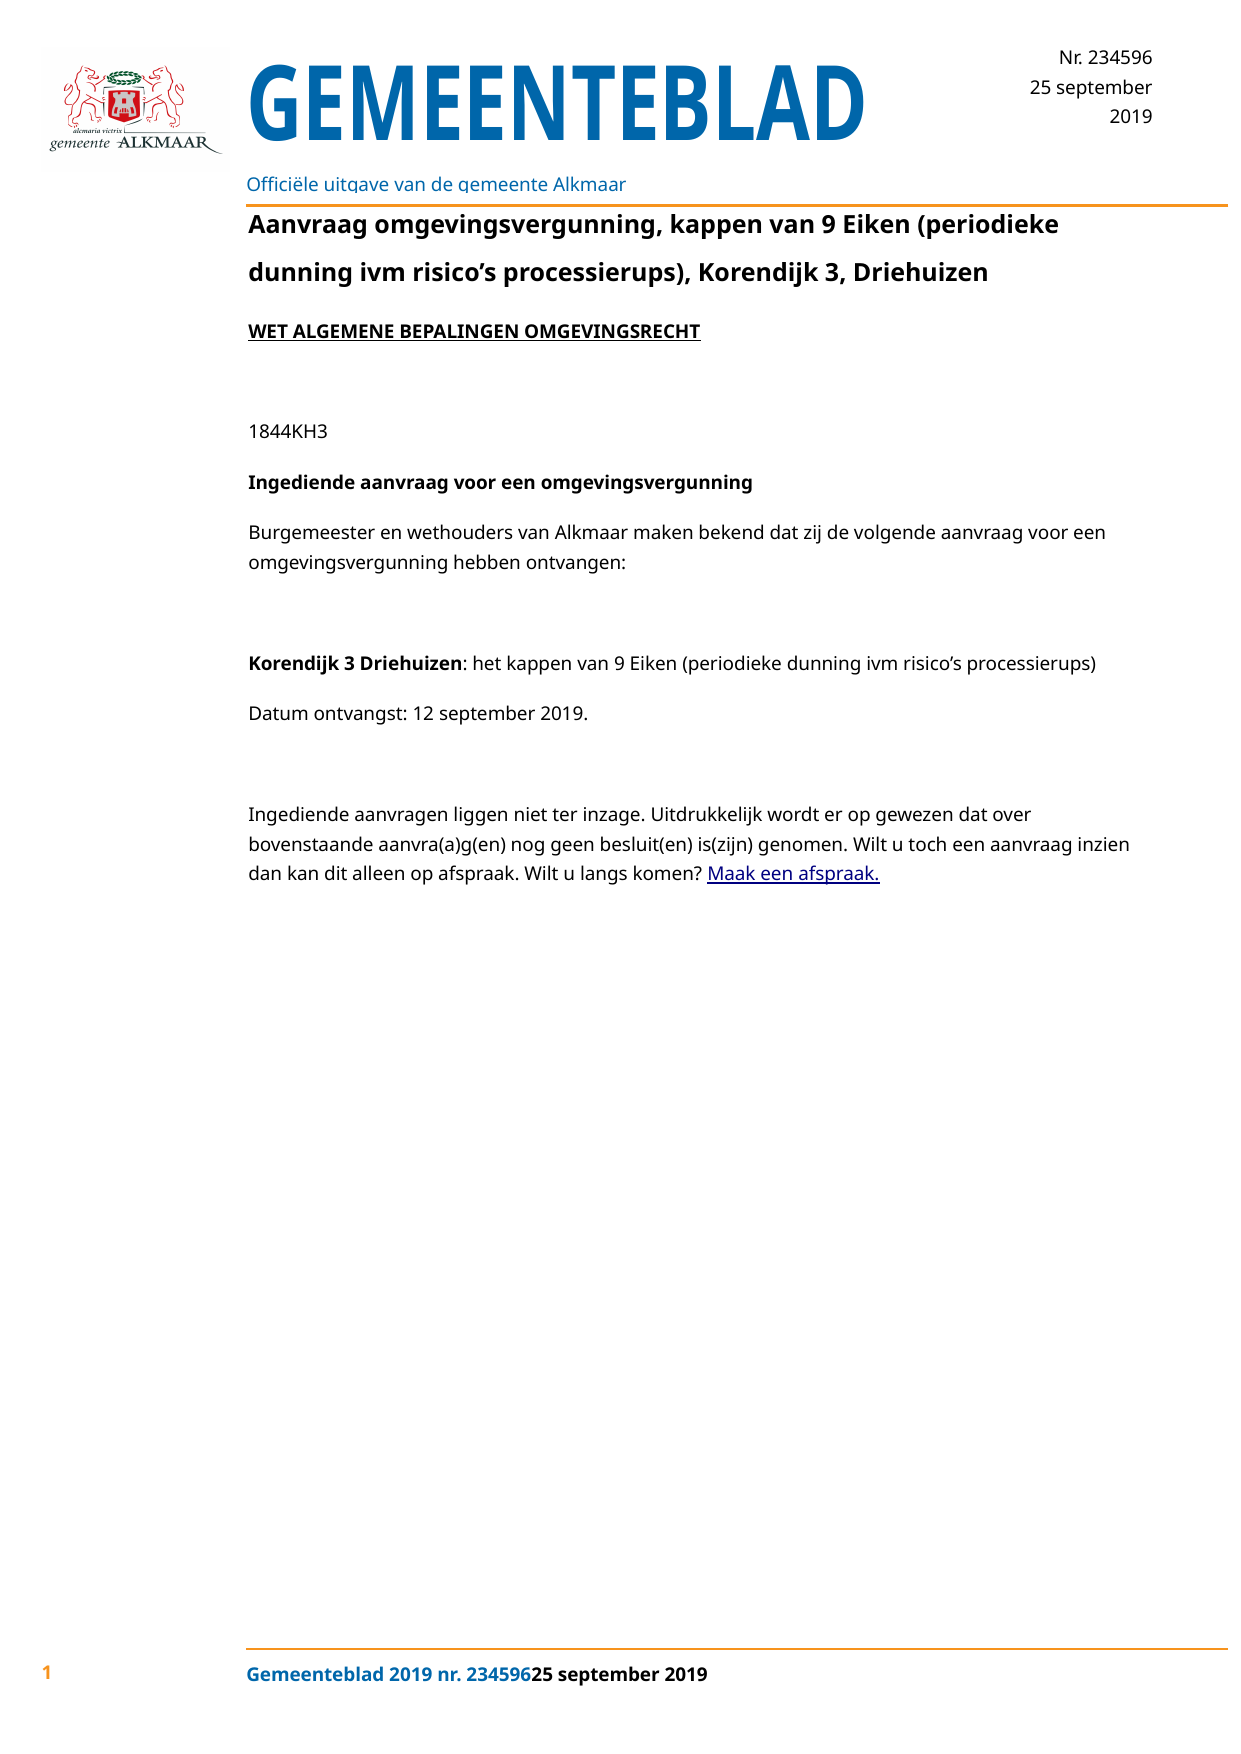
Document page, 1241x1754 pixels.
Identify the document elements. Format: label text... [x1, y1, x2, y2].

text Ingediende aanvraag voor een omgevingsvergunning [248, 469, 1152, 495]
text 1844KH3 [248, 419, 1152, 444]
picture [41, 47, 231, 172]
text Aanvraag omgevingsvergunning, kappen van 9 Eiken (periodieke dunning ivm risico’s processierups), Korendijk 3, Driehuizen [248, 207, 1152, 288]
text Datum ontvangst: 12 september 2019. [248, 700, 1152, 726]
text WET ALGEMENE BEPALINGEN OMGEVINGSRECHT [248, 318, 1152, 344]
text Korendijk 3 Driehuizen: het kappen van 9 Eiken (periodieke dunning ivm risico’s processierups) [248, 650, 1152, 676]
text Ingediende aanvragen liggen niet ter inzage. Uitdrukkelijk wordt er op gewezen dat over bovenstaande aanvra(a)g(en) nog geen besluit(en) is(zijn) genomen. Wilt u toch een aanvraag inzien dan kan dit alleen op afspraak. Wilt u langs komen? Maak een afspraak. [248, 801, 1152, 886]
text Burgemeester en wethouders van Alkmaar maken bekend dat zij de volgende aanvraag voor een omgevingsvergunning hebben ontvangen: [248, 519, 1152, 575]
